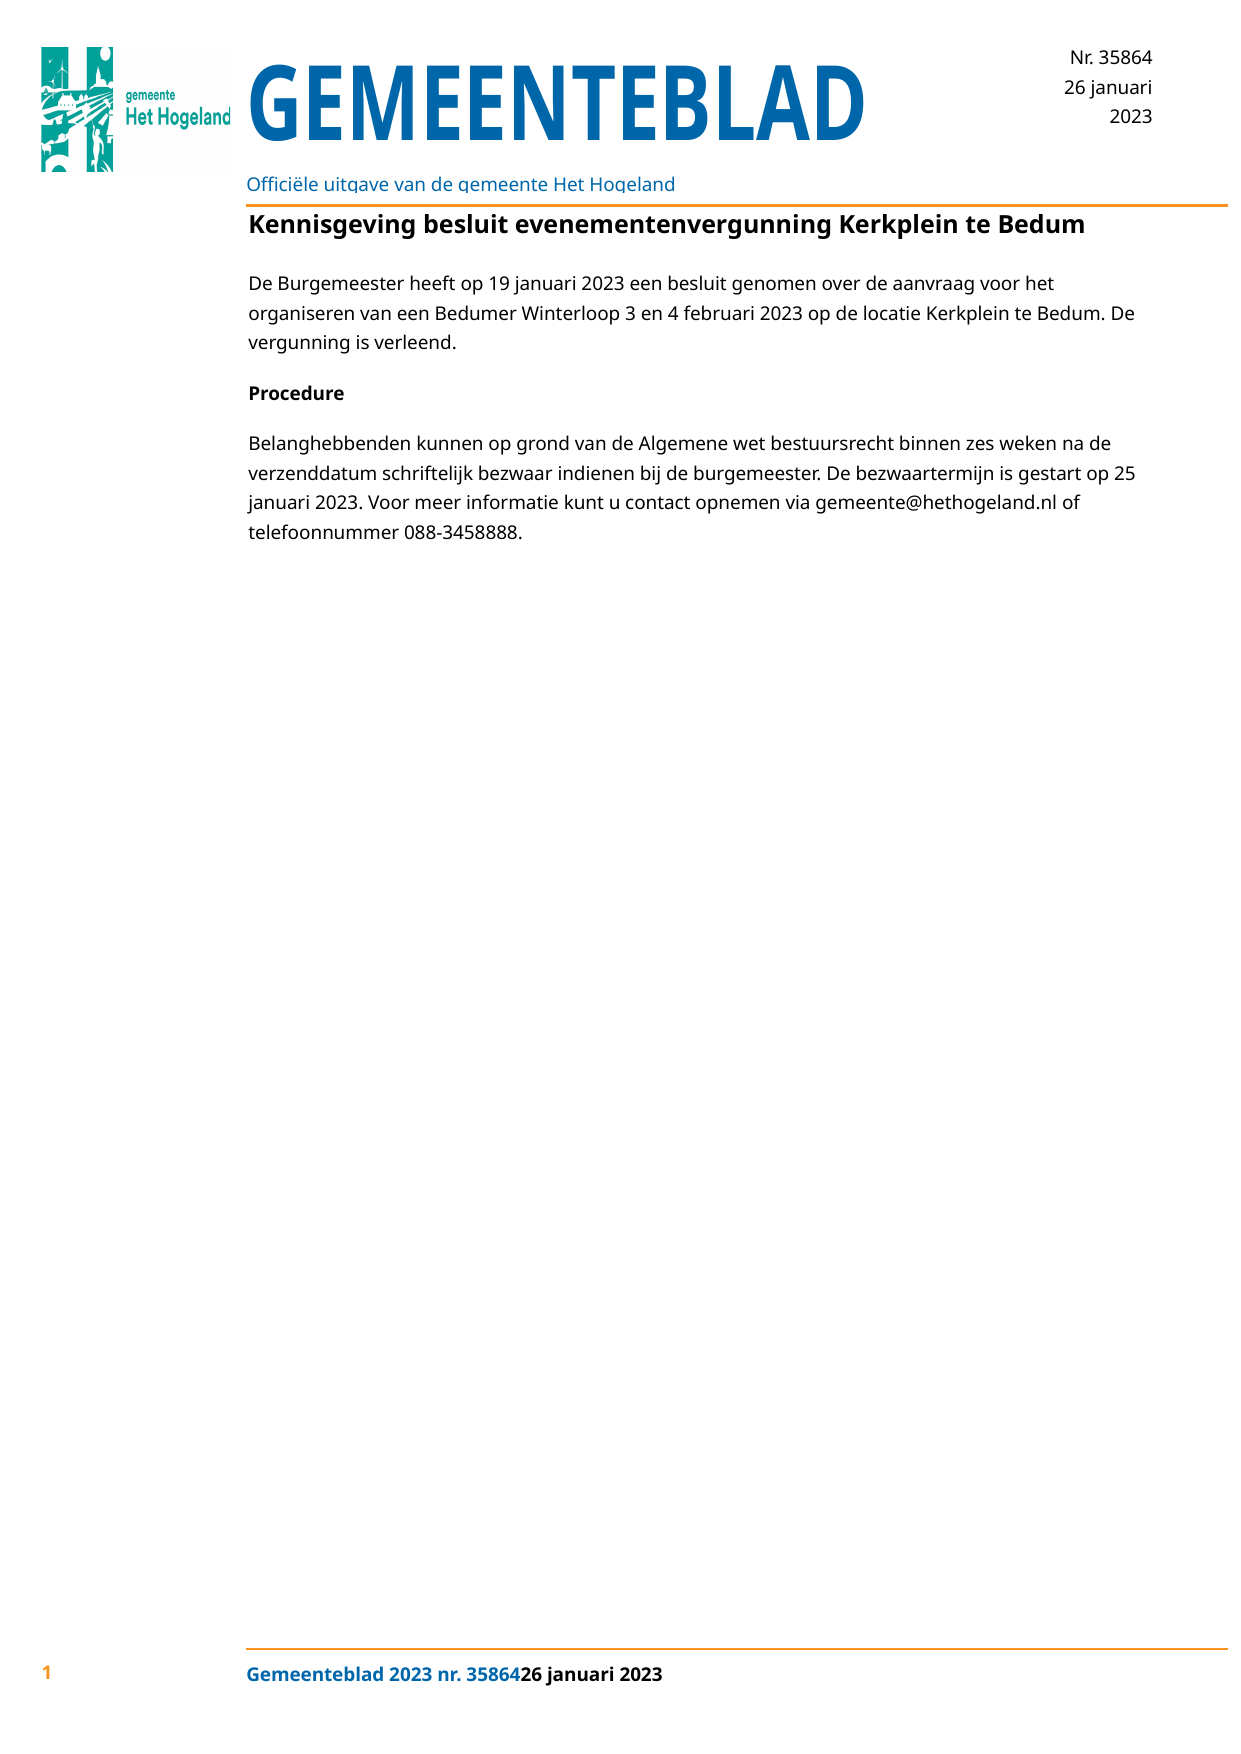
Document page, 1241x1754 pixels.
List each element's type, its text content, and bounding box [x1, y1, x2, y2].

text Belanghebbenden kunnen op grond van de Algemene wet bestuursrecht binnen zes weken na de verzenddatum schriftelijk bezwaar indienen bij de burgemeester. De bezwaartermijn is gestart op 25 januari 2023. Voor meer informatie kunt u contact opnemen via gemeente@hethogeland.nl of telefoonnummer 088-3458888. [248, 430, 1152, 545]
text Procedure [248, 380, 1152, 406]
text De Burgemeester heeft op 19 januari 2023 een besluit genomen over de aanvraag voor het organiseren van een Bedumer Winterloop 3 en 4 februari 2023 op de locatie Kerkplein te Bedum. De vergunning is verleend. [248, 270, 1152, 355]
text Kennisgeving besluit evenementenvergunning Kerkplein te Bedum [248, 207, 1152, 241]
picture [41, 47, 231, 172]
